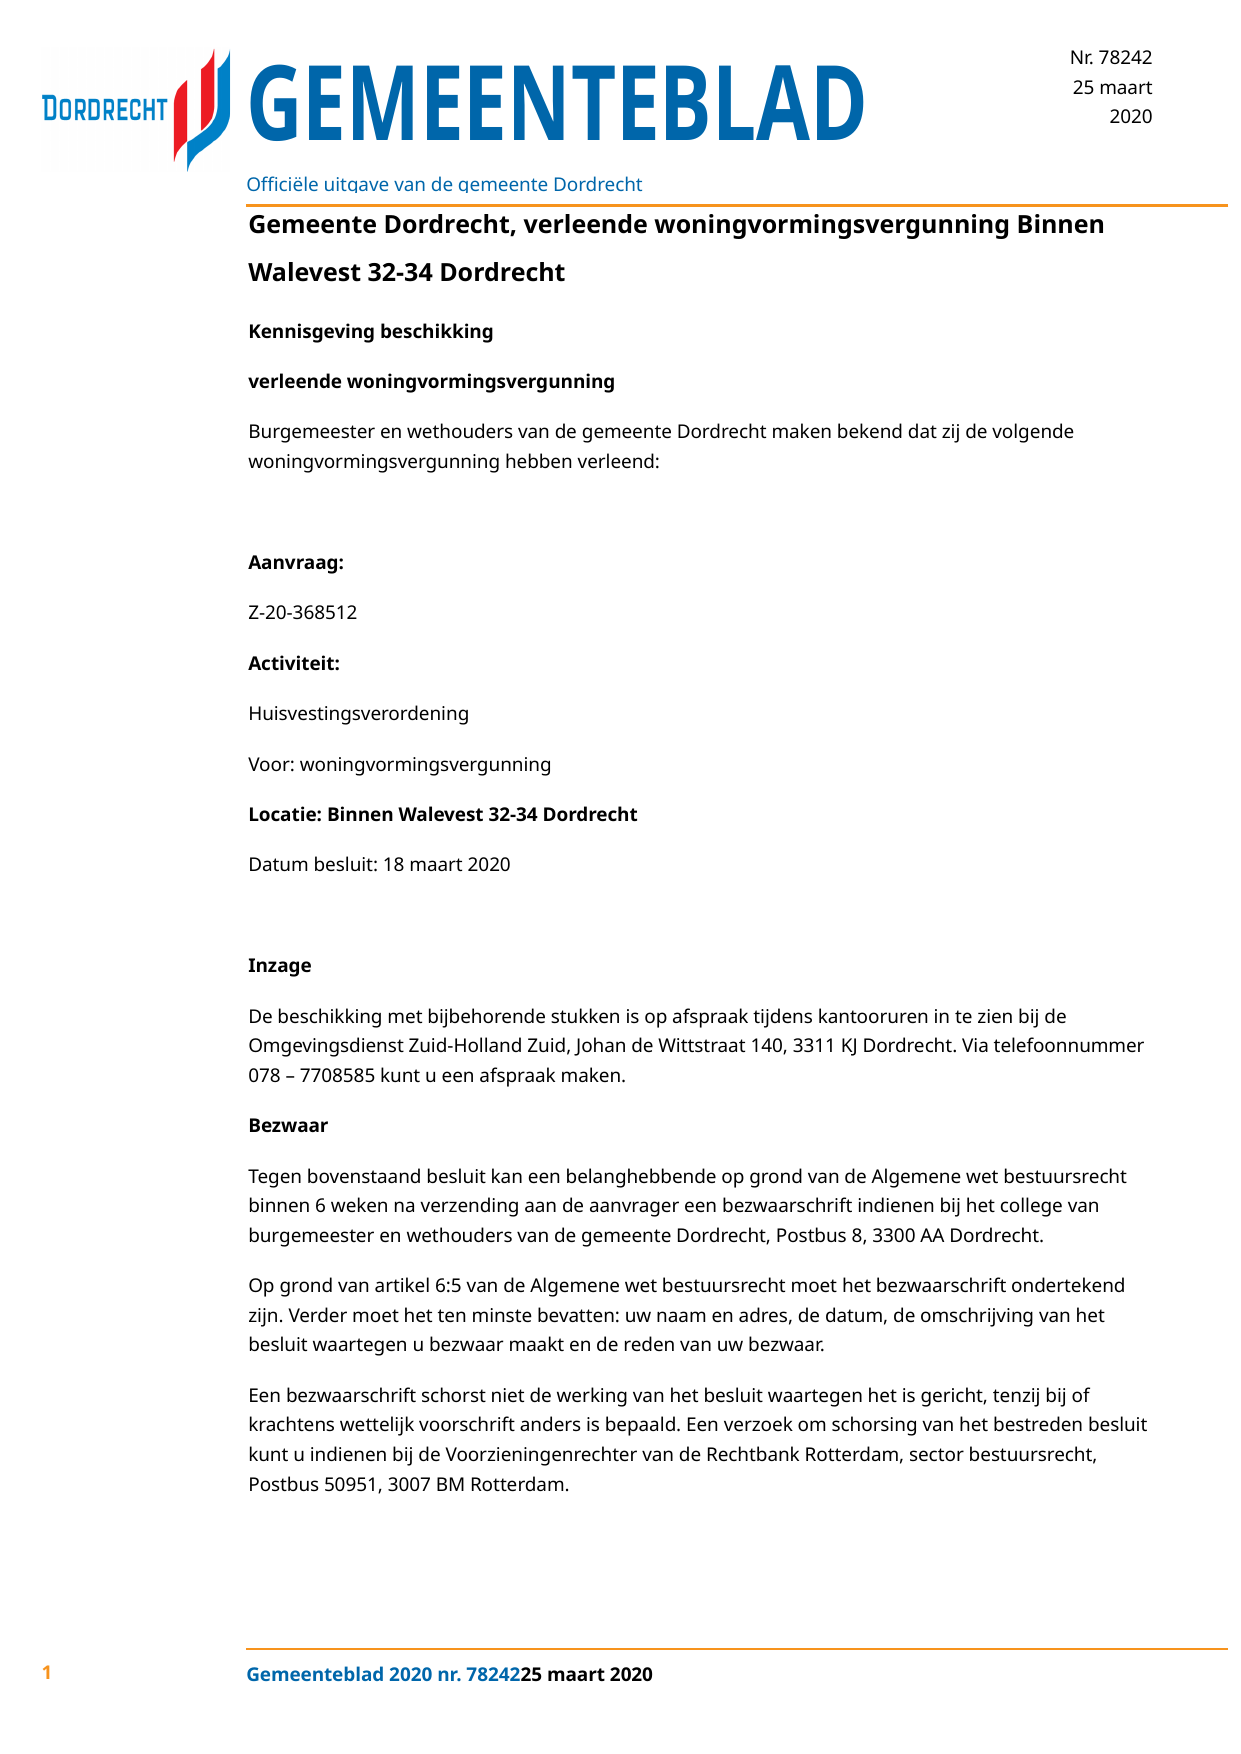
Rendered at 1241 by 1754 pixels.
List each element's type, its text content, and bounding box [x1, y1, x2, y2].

text De beschikking met bijbehorende stukken is op afspraak tijdens kantooruren in te zien bij de Omgevingsdienst Zuid-Holland Zuid, Johan de Wittstraat 140, 3311 KJ Dordrecht. Via telefoonnummer 078 – 7708585 kunt u een afspraak maken. [248, 1003, 1152, 1088]
text verleende woningvormingsvergunning [248, 368, 1152, 394]
text Tegen bovenstaand besluit kan een belanghebbende op grond van de Algemene wet bestuursrecht binnen 6 weken na verzending aan de aanvrager een bezwaarschrift indienen bij het college van burgemeester en wethouders van de gemeente Dordrecht, Postbus 8, 3300 AA Dordrecht. [248, 1163, 1152, 1248]
text Gemeente Dordrecht, verleende woningvormingsvergunning Binnen Walevest 32-34 Dordrecht [248, 207, 1152, 288]
text Huisvestingsverordening [248, 700, 1152, 726]
text Bezwaar [248, 1112, 1152, 1138]
text Voor: woningvormingsvergunning [248, 751, 1152, 777]
text Kennisgeving beschikking [248, 318, 1152, 344]
text Z-20-368512 [248, 599, 1152, 625]
text Aanvraag: [248, 549, 1152, 575]
text Burgemeester en wethouders van de gemeente Dordrecht maken bekend dat zij de volgende woningvormingsvergunning hebben verleend: [248, 419, 1152, 474]
picture [41, 47, 231, 172]
text Een bezwaarschrift schorst niet de werking van het besluit waartegen het is gericht, tenzij bij of krachtens wettelijk voorschrift anders is bepaald. Een verzoek om schorsing van het bestreden besluit kunt u indienen bij de Voorzieningenrechter van de Rechtbank Rotterdam, sector bestuursrecht, Postbus 50951, 3007 BM Rotterdam. [248, 1382, 1152, 1497]
text Inzage [248, 952, 1152, 978]
text Locatie: Binnen Walevest 32-34 Dordrecht [248, 801, 1152, 827]
text Op grond van artikel 6:5 van de Algemene wet bestuursrecht moet het bezwaarschrift ondertekend zijn. Verder moet het ten minste bevatten: uw naam en adres, de datum, de omschrijving van het besluit waartegen u bezwaar maakt en de reden van uw bezwaar. [248, 1272, 1152, 1357]
text Datum besluit: 18 maart 2020 [248, 852, 1152, 877]
text Activiteit: [248, 650, 1152, 676]
